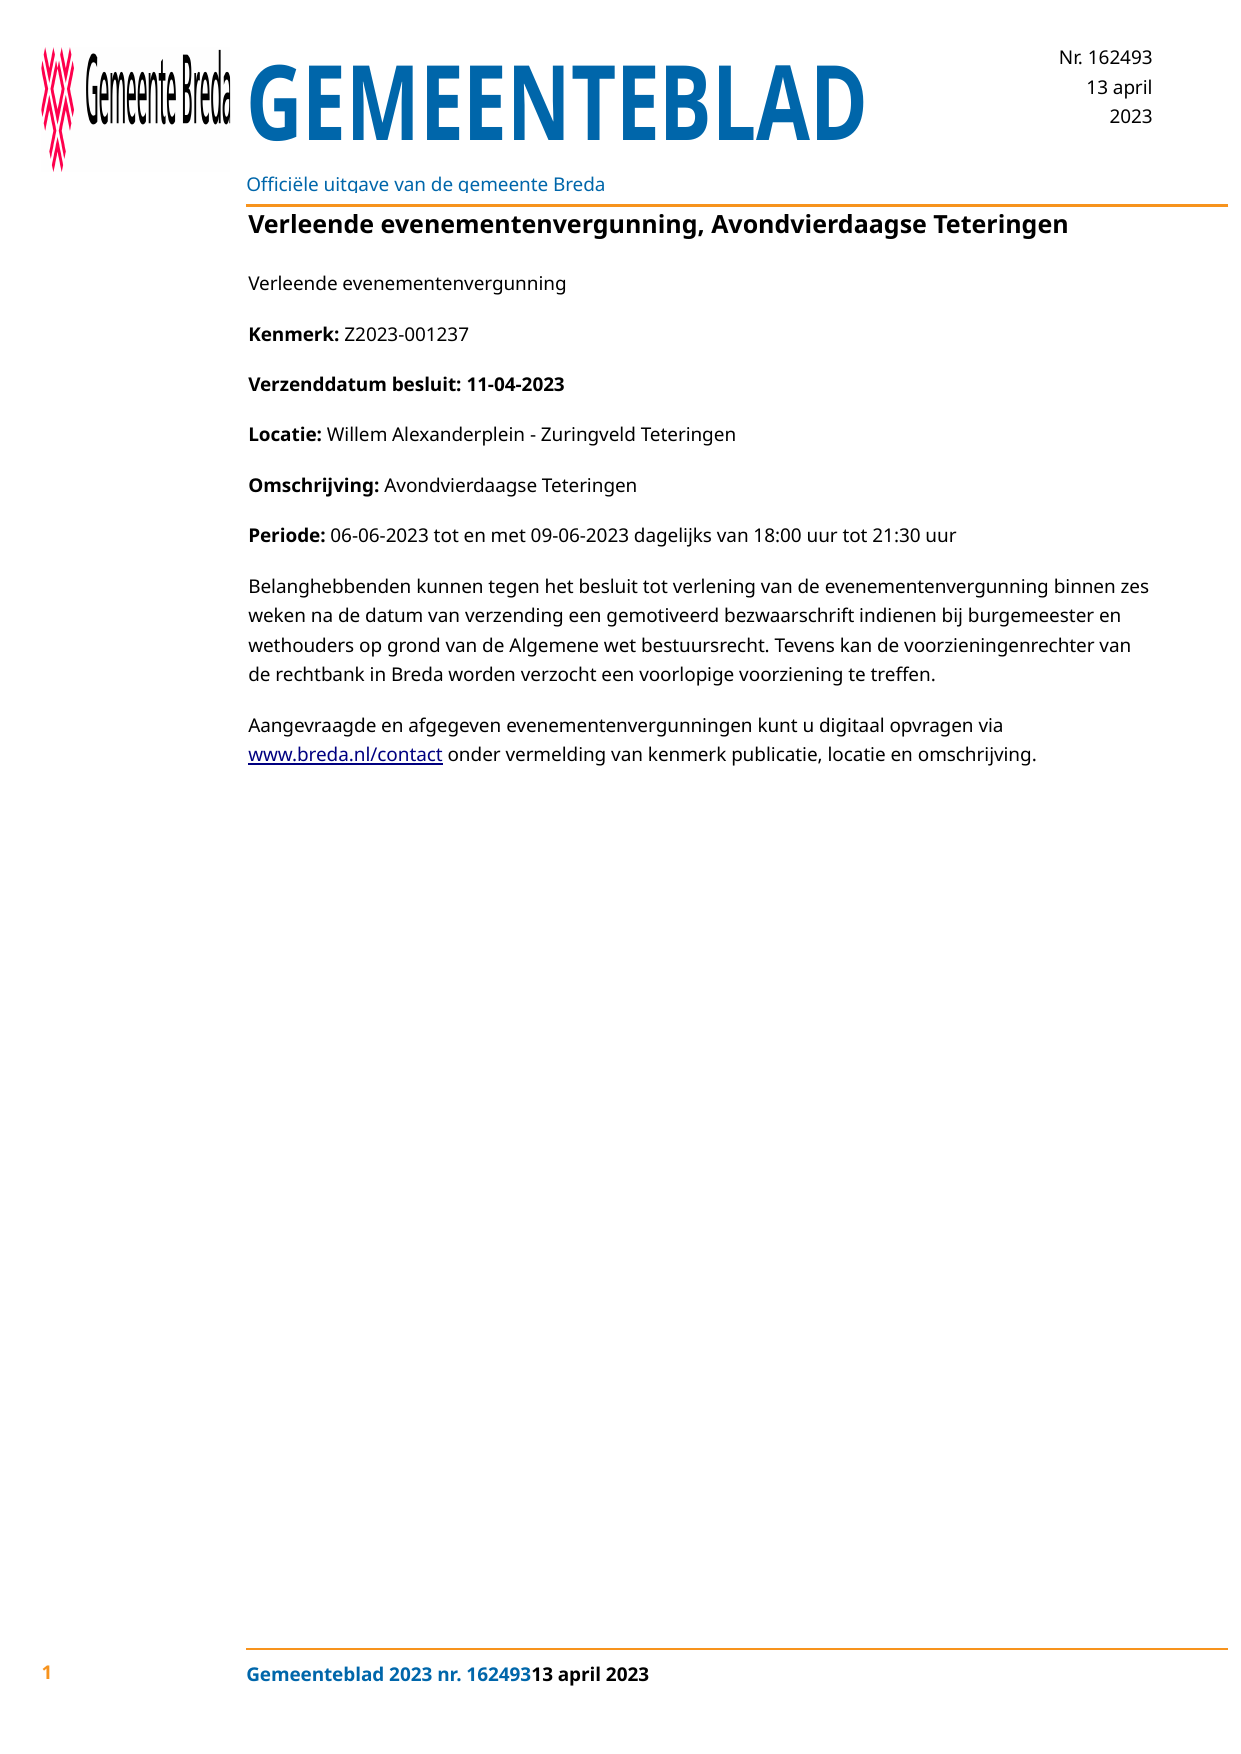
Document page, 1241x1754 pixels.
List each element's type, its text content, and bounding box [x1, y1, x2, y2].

text Verleende evenementenvergunning [248, 270, 1152, 296]
text Belanghebbenden kunnen tegen het besluit tot verlening van de evenementenvergunning binnen zes weken na de datum van verzending een gemotiveerd bezwaarschrift indienen bij burgemeester en wethouders op grond van de Algemene wet bestuursrecht. Tevens kan de voorzieningenrechter van de rechtbank in Breda worden verzocht een voorlopige voorziening te treffen. [248, 573, 1152, 687]
text Locatie: Willem Alexanderplein - Zuringveld Teteringen [248, 422, 1152, 447]
text Verleende evenementenvergunning, Avondvierdaagse Teteringen [248, 207, 1152, 241]
picture [41, 47, 231, 172]
text Periode: 06-06-2023 tot en met 09-06-2023 dagelijks van 18:00 uur tot 21:30 uur [248, 522, 1152, 548]
text Aangevraagde en afgegeven evenementenvergunningen kunt u digitaal opvragen via www.breda.nl/contact onder vermelding van kenmerk publicatie, locatie en omschrijving. [248, 712, 1152, 767]
text Kenmerk: Z2023-001237 [248, 321, 1152, 346]
text Verzenddatum besluit: 11-04-2023 [248, 371, 1152, 397]
text Omschrijving: Avondvierdaagse Teteringen [248, 472, 1152, 498]
